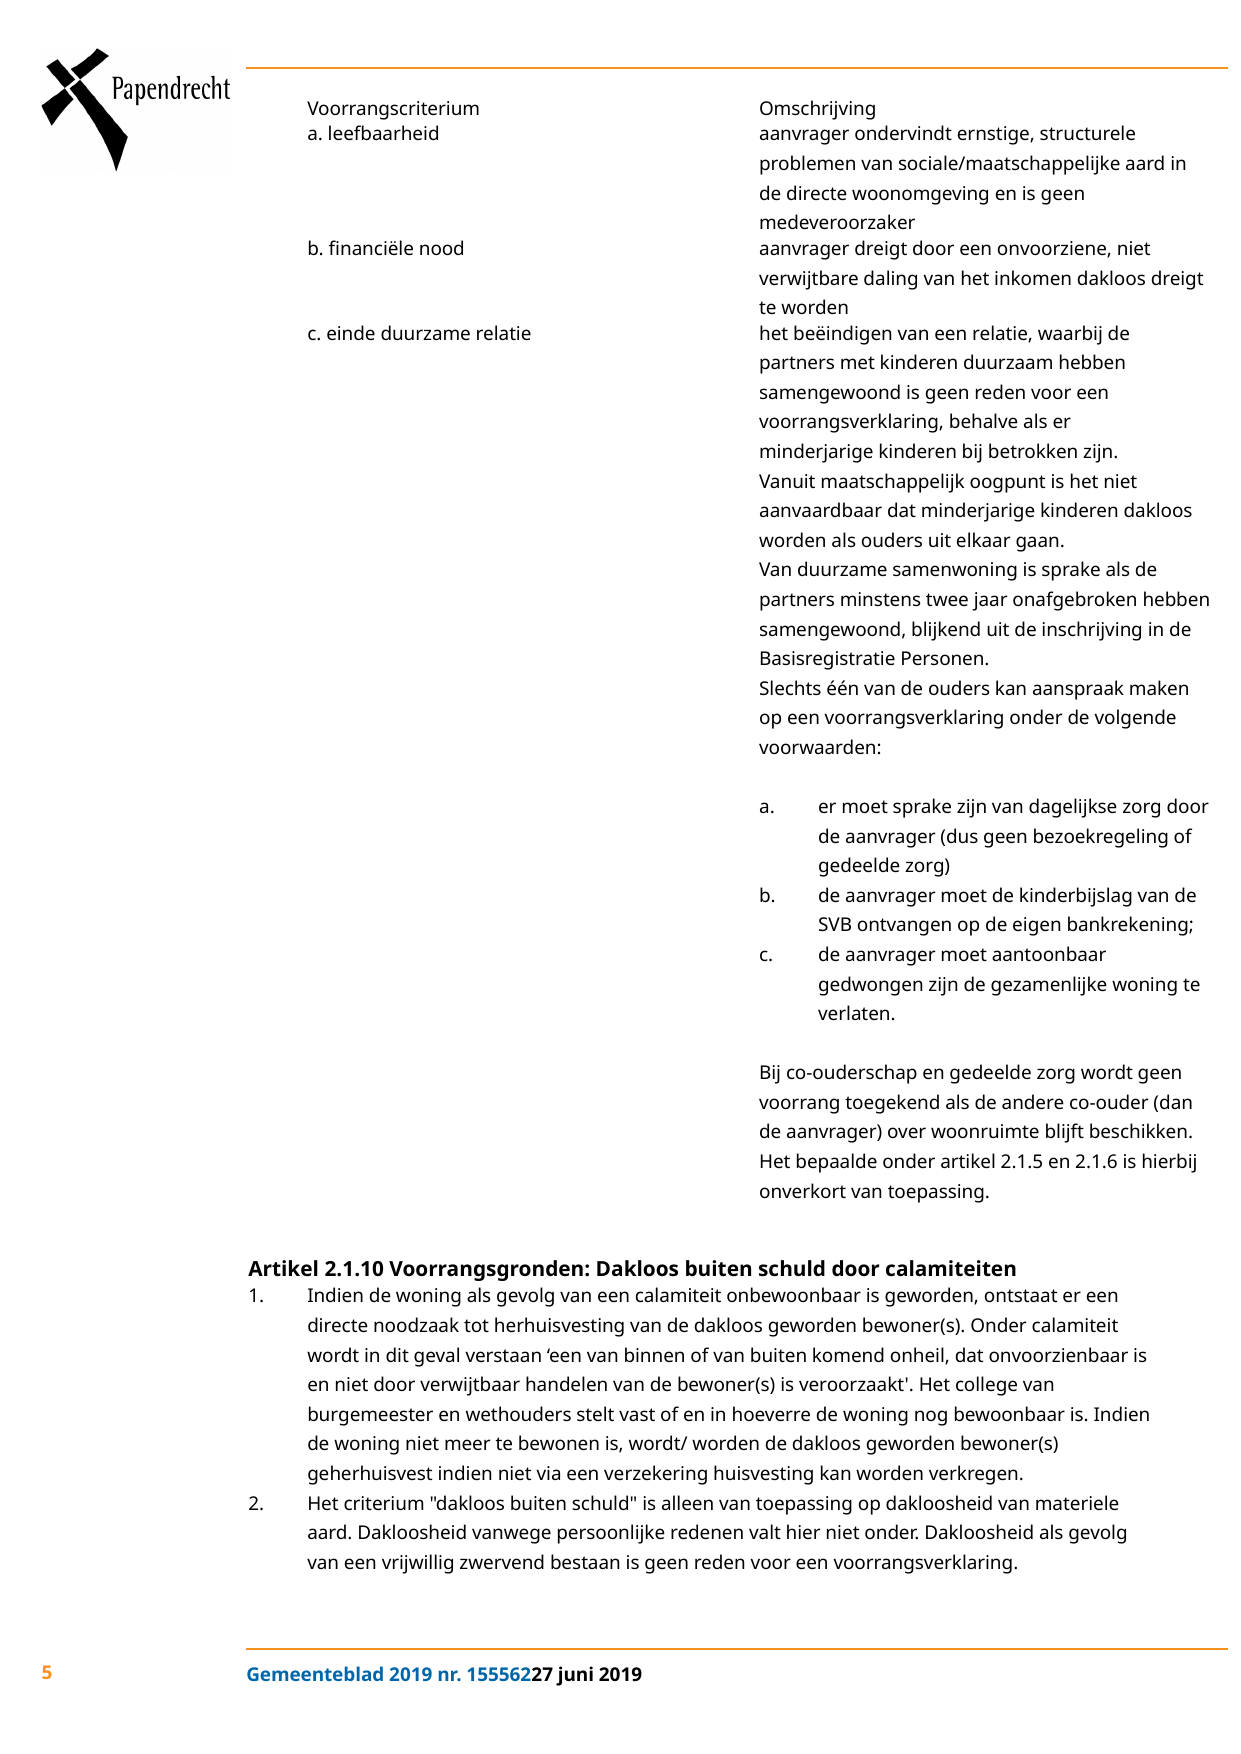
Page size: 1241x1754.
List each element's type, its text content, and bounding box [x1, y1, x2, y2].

list Indien de woning als gevolg van een calamiteit onbewoonbaar is geworden, ontstaat er een directe noodzaak tot herhuisvesting van de dakloos geworden bewoner(s). Onder calamiteit wordt in dit geval verstaan ‘een van binnen of van buiten komend onheil, dat onvoorzienbaar is en niet door verwijtbaar handelen van de bewoner(s) is veroorzaakt'. Het college van burgemeester en wethouders stelt vast of en in hoeverre de woning nog bewoonbaar is. Indien de woning niet meer te bewonen is, wordt/ worden de dakloos geworden bewoner(s) geherhuisvest indien niet via een verzekering huisvesting kan worden verkregen. [248, 1283, 1152, 1486]
list Het criterium "dakloos buiten schuld" is alleen van toepassing op dakloosheid van materiele aard. Dakloosheid vanwege persoonlijke redenen valt hier niet onder. Dakloosheid als gevolg van een vrijwillig zwervend bestaan is geen reden voor een voorrangsverklaring. [248, 1490, 1152, 1574]
table_cell het beëindigen van een relatie, waarbij de partners met kinderen duurzaam hebben samengewoond is geen reden voor een voorrangsverklaring, behalve als er minderjarige kinderen bij betrokken zijn. Vanuit maatschappelijk oogpunt is het niet aanvaardbaar dat minderjarige kinderen dakloos worden als ouders uit elkaar gaan. Van duurzame samenwoning is sprake als de partners minstens twee jaar onafgebroken hebben samengewoond, blijkend uit de inschrijving in de Basisregistratie Personen. Slechts één van de ouders kan aanspraak maken op een voorrangsverklaring onder de volgende voorwaarden: er moet sprake zijn van dagelijkse zorg door de aanvrager (dus geen bezoekregeling of gedeelde zorg) de aanvrager moet de kinderbijslag van de SVB ontvangen op de eigen bankrekening; de aanvrager moet aantoonbaar gedwongen zijn de gezamenlijke woning te verlaten. Bij co-ouderschap en gedeelde zorg wordt geen voorrang toegekend als de andere co-ouder (dan de aanvrager) over woonruimte blijft beschikken. Het bepaalde onder artikel 2.1.5 en 2.1.6 is hierbij onverkort van toepassing. [759, 320, 1211, 1204]
table_header Voorrangscriterium [307, 95, 759, 121]
table_cell aanvrager ondervindt ernstige, structurele problemen van sociale/maatschappelijke aard in de directe woonomgeving en is geen medeveroorzaker [759, 121, 1211, 235]
table_cell b. financiële nood [307, 235, 759, 320]
table_header Omschrijving [759, 95, 1211, 121]
table_cell a. leefbaarheid [307, 121, 759, 235]
text Artikel 2.1.10 Voorrangsgronden: Dakloos buiten schuld door calamiteiten [248, 1254, 1152, 1283]
table_cell aanvrager dreigt door een onvoorziene, niet verwijtbare daling van het inkomen dakloos dreigt te worden [759, 235, 1211, 320]
table_cell c. einde duurzame relatie [307, 320, 759, 1204]
picture [41, 47, 231, 172]
